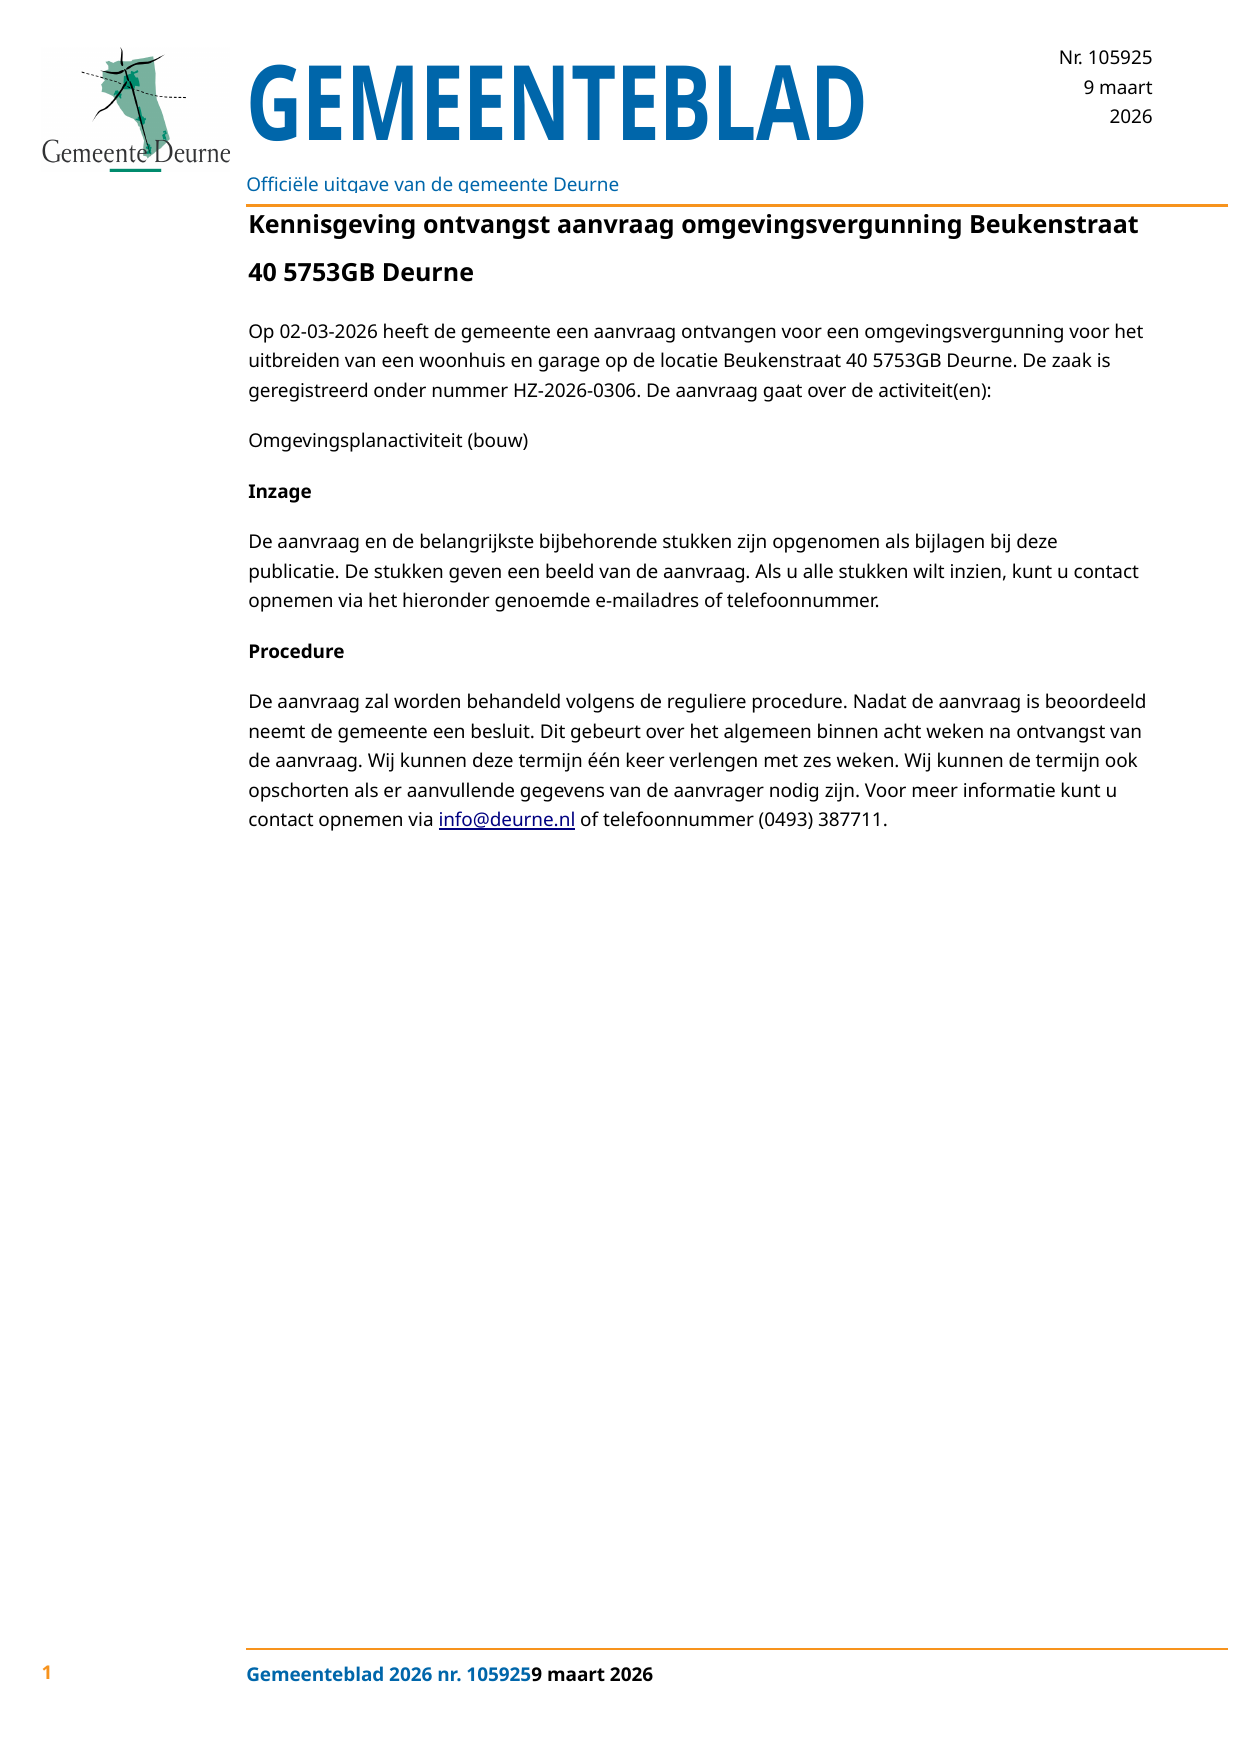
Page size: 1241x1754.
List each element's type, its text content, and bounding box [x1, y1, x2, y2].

text Procedure [248, 638, 1152, 664]
picture [41, 47, 231, 172]
text Omgevingsplanactiviteit (bouw) [248, 427, 1152, 453]
text Kennisgeving ontvangst aanvraag omgevingsvergunning Beukenstraat 40 5753GB Deurne [248, 207, 1152, 288]
text De aanvraag en de belangrijkste bijbehorende stukken zijn opgenomen als bijlagen bij deze publicatie. De stukken geven een beeld van de aanvraag. Als u alle stukken wilt inzien, kunt u contact opnemen via het hieronder genoemde e-mailadres of telefoonnummer. [248, 528, 1152, 613]
text De aanvraag zal worden behandeld volgens de reguliere procedure. Nadat de aanvraag is beoordeeld neemt de gemeente een besluit. Dit gebeurt over het algemeen binnen acht weken na ontvangst van de aanvraag. Wij kunnen deze termijn één keer verlengen met zes weken. Wij kunnen de termijn ook opschorten als er aanvullende gegevens van de aanvrager nodig zijn. Voor meer informatie kunt u contact opnemen via info@deurne.nl of telefoonnummer (0493) 387711. [248, 688, 1152, 832]
text Op 02-03-2026 heeft de gemeente een aanvraag ontvangen voor een omgevingsvergunning voor het uitbreiden van een woonhuis en garage op de locatie Beukenstraat 40 5753GB Deurne. De zaak is geregistreerd onder nummer HZ-2026-0306. De aanvraag gaat over de activiteit(en): [248, 318, 1152, 403]
text Inzage [248, 478, 1152, 504]
